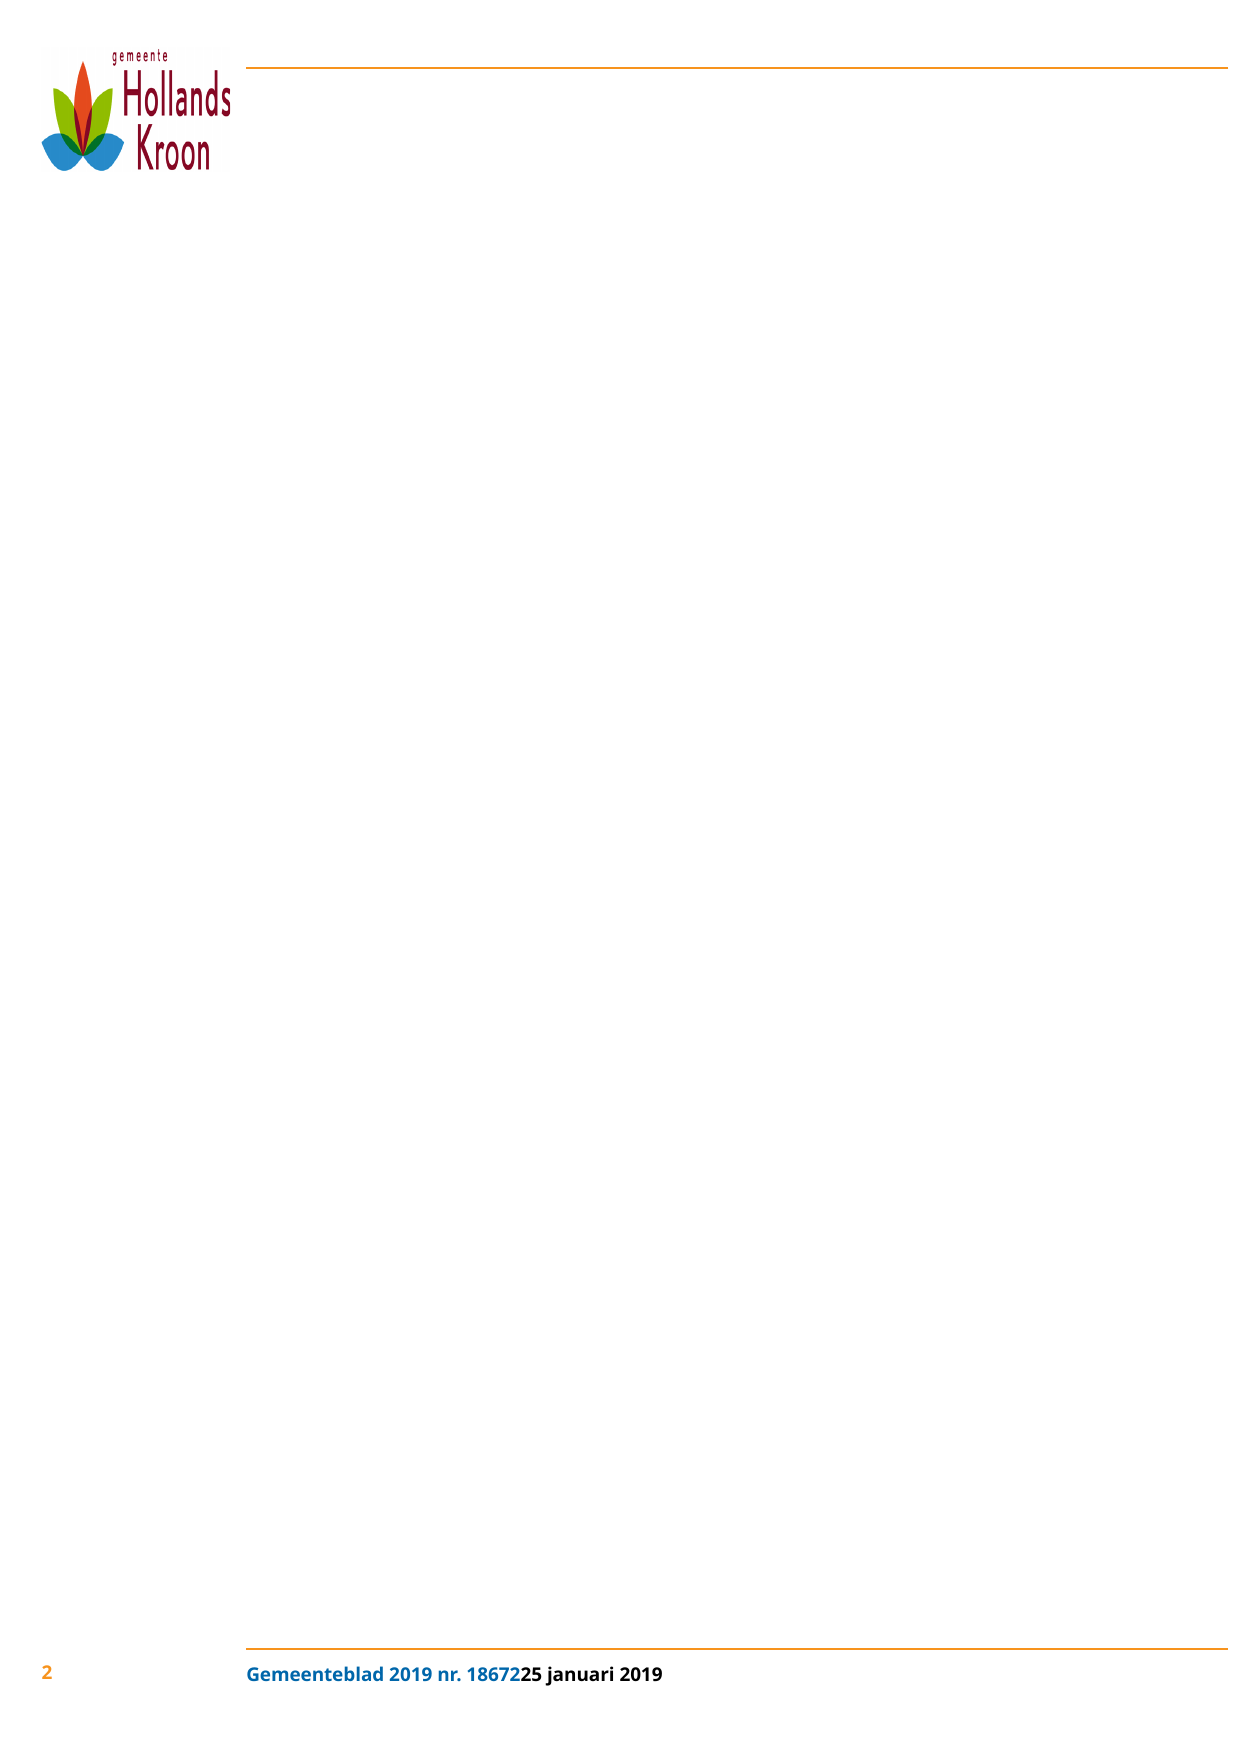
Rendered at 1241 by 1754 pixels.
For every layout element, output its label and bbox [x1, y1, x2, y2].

picture [41, 47, 231, 172]
